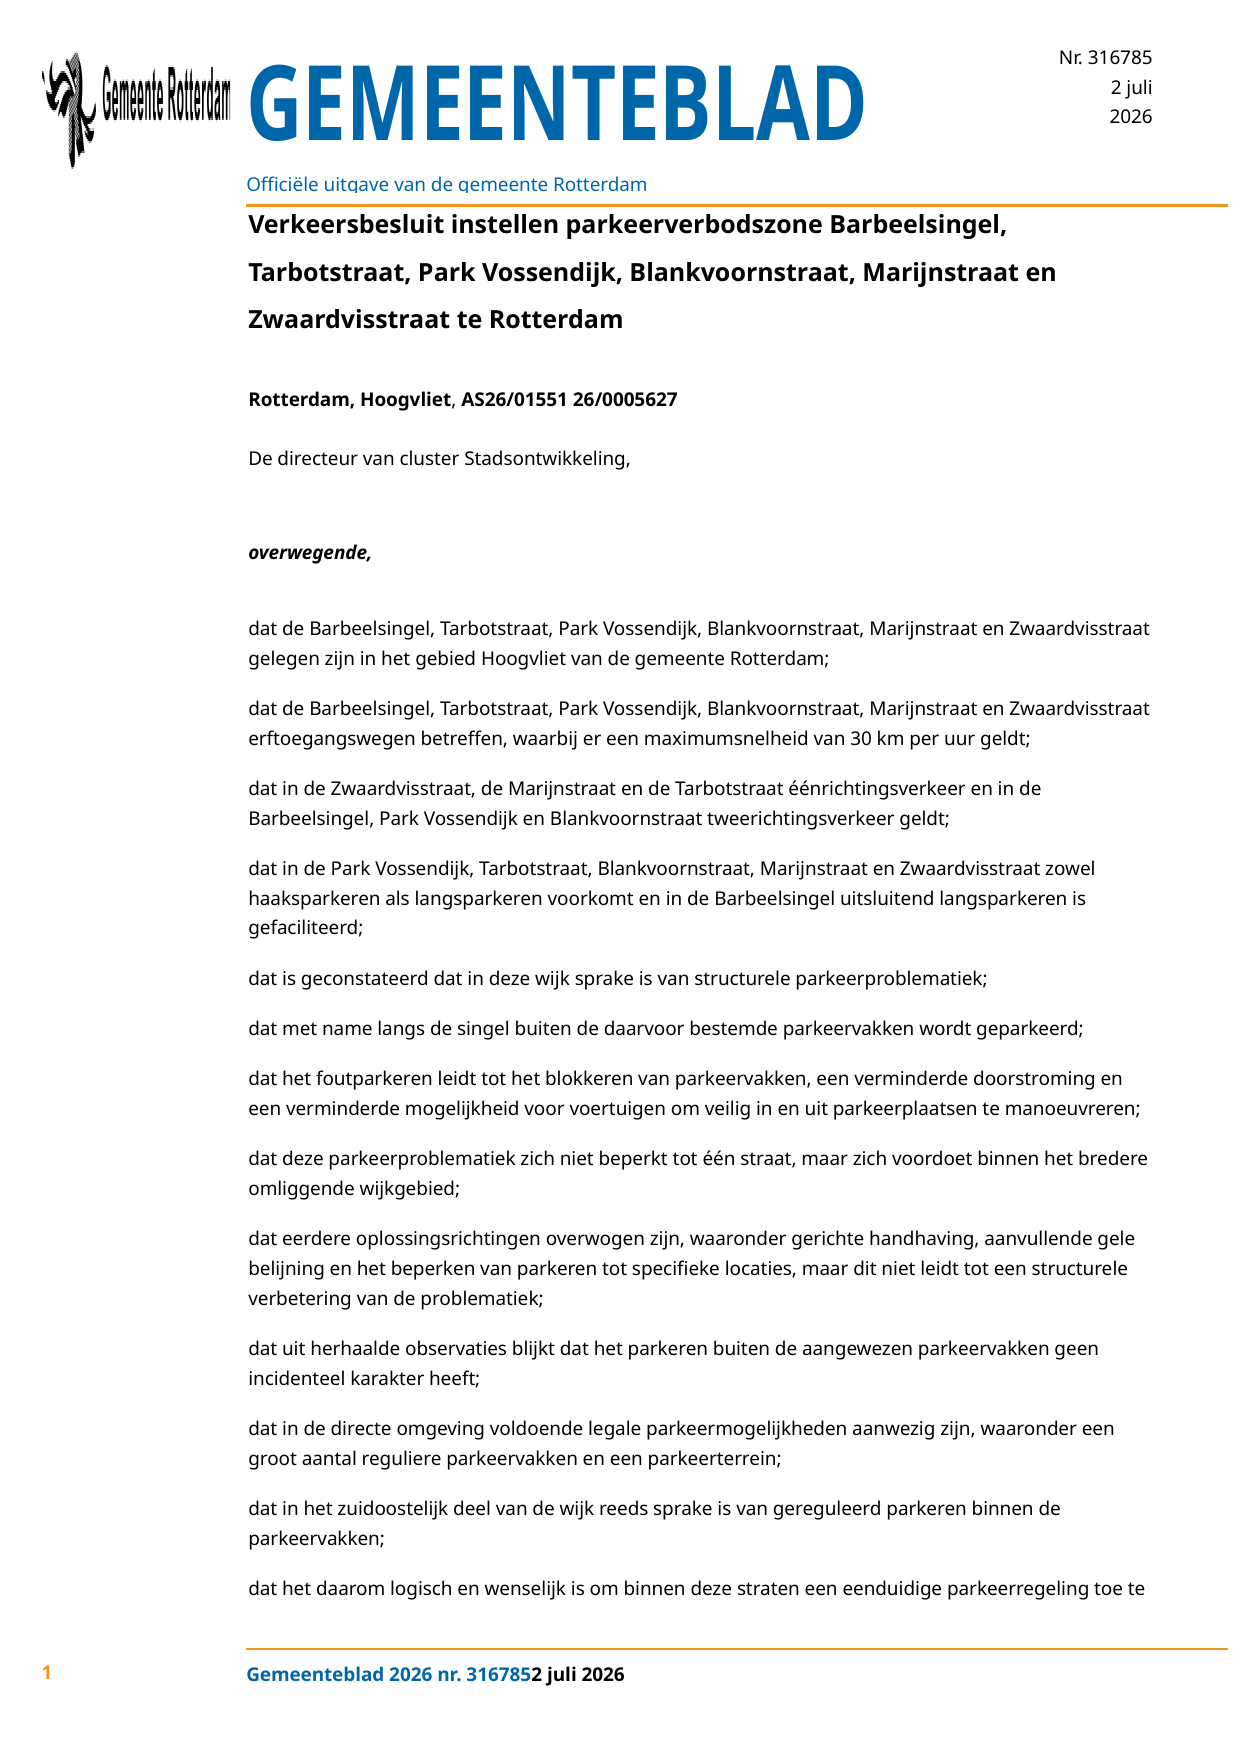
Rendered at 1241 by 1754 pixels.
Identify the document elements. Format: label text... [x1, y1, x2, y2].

text dat in het zuidoostelijk deel van de wijk reeds sprake is van gereguleerd parkeren binnen de parkeervakken; [248, 1495, 1152, 1550]
text dat uit herhaalde observaties blijkt dat het parkeren buiten de aangewezen parkeervakken geen incidenteel karakter heeft; [248, 1335, 1152, 1390]
text dat in de Zwaardvisstraat, de Marijnstraat en de Tarbotstraat éénrichtingsverkeer en in de Barbeelsingel, Park Vossendijk en Blankvoornstraat tweerichtingsverkeer geldt; [248, 775, 1152, 830]
text dat de Barbeelsingel, Tarbotstraat, Park Vossendijk, Blankvoornstraat, Marijnstraat en Zwaardvisstraat gelegen zijn in het gebied Hoogvliet van de gemeente Rotterdam; [248, 615, 1152, 670]
text dat het foutparkeren leidt tot het blokkeren van parkeervakken, een verminderde doorstroming en een verminderde mogelijkheid voor voertuigen om veilig in en uit parkeerplaatsen te manoeuvreren; [248, 1066, 1152, 1121]
text dat is geconstateerd dat in deze wijk sprake is van structurele parkeerproblematiek; [248, 965, 1152, 990]
text dat in de directe omgeving voldoende legale parkeermogelijkheden aanwezig zijn, waaronder een groot aantal reguliere parkeervakken en een parkeerterrein; [248, 1415, 1152, 1470]
text Rotterdam, Hoogvliet, AS26/01551 26/0005627 [248, 386, 1152, 412]
text dat in de Park Vossendijk, Tarbotstraat, Blankvoornstraat, Marijnstraat en Zwaardvisstraat zowel haaksparkeren als langsparkeren voorkomt en in de Barbeelsingel uitsluitend langsparkeren is gefaciliteerd; [248, 855, 1152, 940]
picture [41, 47, 231, 172]
text dat de Barbeelsingel, Tarbotstraat, Park Vossendijk, Blankvoornstraat, Marijnstraat en Zwaardvisstraat erftoegangswegen betreffen, waarbij er een maximumsnelheid van 30 km per uur geldt; [248, 695, 1152, 750]
text dat eerdere oplossingsrichtingen overwogen zijn, waaronder gerichte handhaving, aanvullende gele belijning en het beperken van parkeren tot specifieke locaties, maar dit niet leidt tot een structurele verbetering van de problematiek; [248, 1226, 1152, 1310]
text dat deze parkeerproblematiek zich niet beperkt tot één straat, maar zich voordoet binnen het bredere omliggende wijkgebied; [248, 1146, 1152, 1201]
text De directeur van cluster Stadsontwikkeling, [248, 445, 1152, 471]
text Verkeersbesluit instellen parkeerverbodszone Barbeelsingel, Tarbotstraat, Park Vossendijk, Blankvoornstraat, Marijnstraat en Zwaardvisstraat te Rotterdam [248, 207, 1152, 336]
text dat het daarom logisch en wenselijk is om binnen deze straten een eenduidige parkeerregeling toe te [248, 1575, 1152, 1601]
text overwegende, [248, 539, 1152, 565]
text dat met name langs de singel buiten de daarvoor bestemde parkeervakken wordt geparkeerd; [248, 1015, 1152, 1041]
